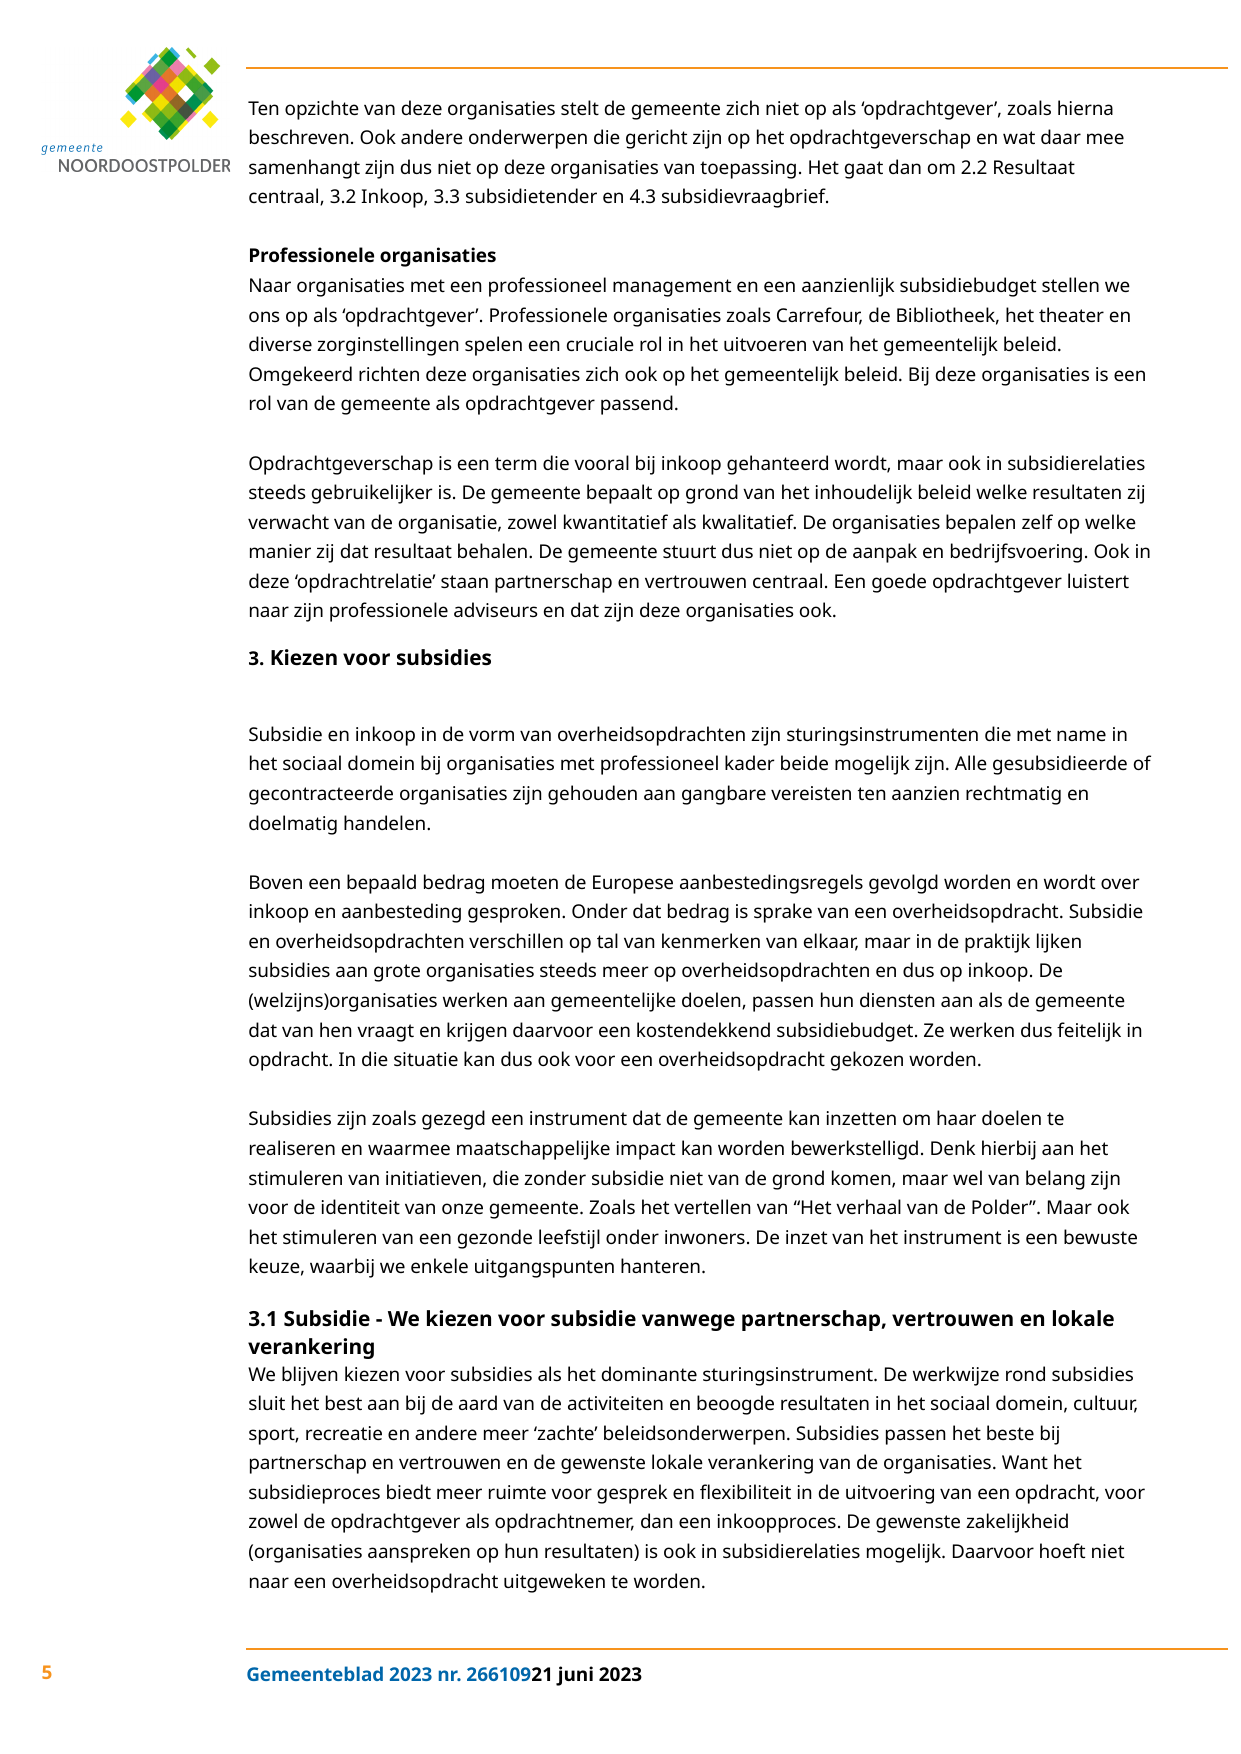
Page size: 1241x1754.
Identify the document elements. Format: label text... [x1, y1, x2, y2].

text Ten opzichte van deze organisaties stelt de gemeente zich niet op als ‘opdrachtgever’, zoals hierna beschreven. Ook andere onderwerpen die gericht zijn op het opdrachtgeverschap en wat daar mee samenhangt zijn dus niet op deze organisaties van toepassing. Het gaat dan om 2.2 Resultaat centraal, 3.2 Inkoop, 3.3 subsidietender en 4.3 subsidievraagbrief. [248, 95, 1152, 209]
text Opdrachtgeverschap is een term die vooral bij inkoop gehanteerd wordt, maar ook in subsidierelaties steeds gebruikelijker is. De gemeente bepaalt op grond van het inhoudelijk beleid welke resultaten zij verwacht van de organisatie, zowel kwantitatief als kwalitatief. De organisaties bepalen zelf op welke manier zij dat resultaat behalen. De gemeente stuurt dus niet op de aanpak en bedrijfsvoering. Ook in deze ‘opdrachtrelatie’ staan partnerschap en vertrouwen centraal. Een goede opdrachtgever luistert naar zijn professionele adviseurs en dat zijn deze organisaties ook. [248, 450, 1152, 623]
picture [41, 47, 231, 172]
text Professionele organisaties [248, 243, 1152, 268]
text 3. Kiezen voor subsidies [248, 643, 1152, 672]
text Subsidies zijn zoals gezegd een instrument dat de gemeente kan inzetten om haar doelen te realiseren en waarmee maatschappelijke impact kan worden bewerkstelligd. Denk hierbij aan het stimuleren van initiatieven, die zonder subsidie niet van de grond komen, maar wel van belang zijn voor de identiteit van onze gemeente. Zoals het vertellen van “Het verhaal van de Polder”. Maar ook het stimuleren van een gezonde leefstijl onder inwoners. De inzet van het instrument is een bewuste keuze, waarbij we enkele uitgangspunten hanteren. [248, 1106, 1152, 1279]
text Boven een bepaald bedrag moeten de Europese aanbestedingsregels gevolgd worden en wordt over inkoop en aanbesteding gesproken. Onder dat bedrag is sprake van een overheidsopdracht. Subsidie en overheidsopdrachten verschillen op tal van kenmerken van elkaar, maar in de praktijk lijken subsidies aan grote organisaties steeds meer op overheidsopdrachten en dus op inkoop. De (welzijns)organisaties werken aan gemeentelijke doelen, passen hun diensten aan als de gemeente dat van hen vraagt en krijgen daarvoor een kostendekkend subsidiebudget. Ze werken dus feitelijk in opdracht. In die situatie kan dus ook voor een overheidsopdracht gekozen worden. [248, 869, 1152, 1072]
text We blijven kiezen voor subsidies als het dominante sturingsinstrument. De werkwijze rond subsidies sluit het best aan bij de aard van de activiteiten en beoogde resultaten in het sociaal domein, cultuur, sport, recreatie en andere meer ‘zachte’ beleidsonderwerpen. Subsidies passen het beste bij partnerschap en vertrouwen en de gewenste lokale verankering van de organisaties. Want het subsidieproces biedt meer ruimte voor gesprek en flexibiliteit in de uitvoering van een opdracht, voor zowel de opdrachtgever als opdrachtnemer, dan een inkoopproces. De gewenste zakelijkheid (organisaties aanspreken op hun resultaten) is ook in subsidierelaties mogelijk. Daarvoor hoeft niet naar een overheidsopdracht uitgeweken te worden. [248, 1361, 1152, 1594]
text 3.1 Subsidie - We kiezen voor subsidie vanwege partnerschap, vertrouwen en lokale verankering [248, 1304, 1152, 1361]
text Subsidie en inkoop in de vorm van overheidsopdrachten zijn sturingsinstrumenten die met name in het sociaal domein bij organisaties met professioneel kader beide mogelijk zijn. Alle gesubsidieerde of gecontracteerde organisaties zijn gehouden aan gangbare vereisten ten aanzien rechtmatig en doelmatig handelen. [248, 721, 1152, 836]
text Naar organisaties met een professioneel management en een aanzienlijk subsidiebudget stellen we ons op als ‘opdrachtgever’. Professionele organisaties zoals Carrefour, de Bibliotheek, het theater en diverse zorginstellingen spelen een cruciale rol in het uitvoeren van het gemeentelijk beleid. Omgekeerd richten deze organisaties zich ook op het gemeentelijk beleid. Bij deze organisaties is een rol van de gemeente als opdrachtgever passend. [248, 272, 1152, 416]
